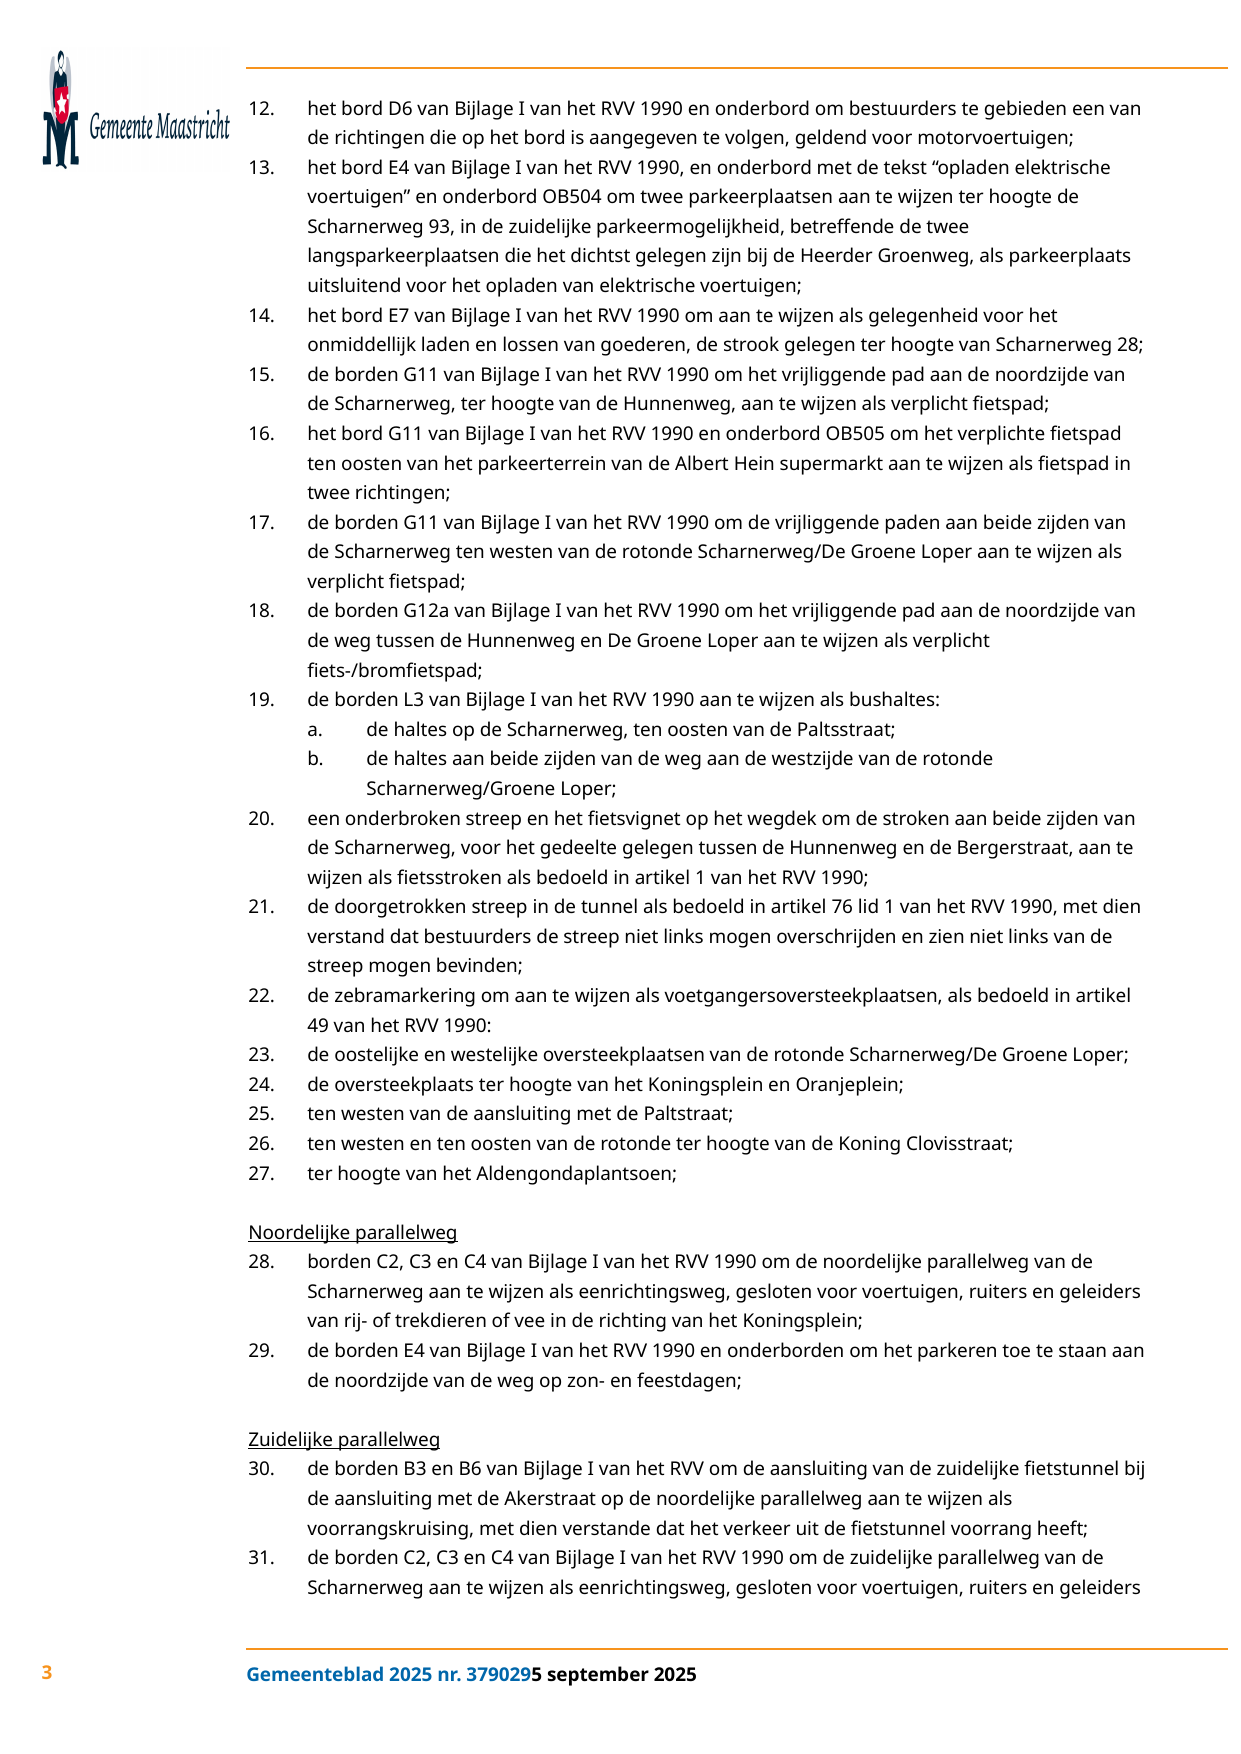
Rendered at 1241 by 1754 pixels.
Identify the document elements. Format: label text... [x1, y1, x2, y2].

list de borden G12a van Bijlage I van het RVV 1990 om het vrijliggende pad aan de noordzijde van de weg tussen de Hunnenweg en De Groene Loper aan te wijzen als verplicht fiets-/bromfietspad; [248, 598, 1152, 683]
list de oversteekplaats ter hoogte van het Koningsplein en Oranjeplein; [248, 1071, 1152, 1097]
list ten westen en ten oosten van de rotonde ter hoogte van de Koning Clovisstraat; [248, 1130, 1152, 1156]
list borden C2, C3 en C4 van Bijlage I van het RVV 1990 om de noordelijke parallelweg van de Scharnerweg aan te wijzen als eenrichtingsweg, gesloten voor voertuigen, ruiters en geleiders van rij- of trekdieren of vee in de richting van het Koningsplein; [248, 1248, 1152, 1333]
list de haltes aan beide zijden van de weg aan de westzijde van de rotonde Scharnerweg/Groene Loper; [307, 746, 1152, 801]
list de doorgetrokken streep in de tunnel als bedoeld in artikel 76 lid 1 van het RVV 1990, met dien verstand dat bestuurders de streep niet links mogen overschrijden en zien niet links van de streep mogen bevinden; [248, 893, 1152, 978]
text Zuidelijke parallelweg [248, 1426, 1152, 1452]
text Noordelijke parallelweg [248, 1219, 1152, 1245]
list de borden L3 van Bijlage I van het RVV 1990 aan te wijzen als bushaltes: [248, 686, 1152, 712]
list de borden G11 van Bijlage I van het RVV 1990 om de vrijliggende paden aan beide zijden van de Scharnerweg ten westen van de rotonde Scharnerweg/De Groene Loper aan te wijzen als verplicht fietspad; [248, 509, 1152, 594]
list een onderbroken streep en het fietsvignet op het wegdek om de stroken aan beide zijden van de Scharnerweg, voor het gedeelte gelegen tussen de Hunnenweg en de Bergerstraat, aan te wijzen als fietsstroken als bedoeld in artikel 1 van het RVV 1990; [248, 805, 1152, 890]
list het bord G11 van Bijlage I van het RVV 1990 en onderbord OB505 om het verplichte fietspad ten oosten van het parkeerterrein van de Albert Hein supermarkt aan te wijzen als fietspad in twee richtingen; [248, 420, 1152, 505]
list de borden G11 van Bijlage I van het RVV 1990 om het vrijliggende pad aan de noordzijde van de Scharnerweg, ter hoogte van de Hunnenweg, aan te wijzen als verplicht fietspad; [248, 361, 1152, 416]
list het bord E4 van Bijlage I van het RVV 1990, en onderbord met de tekst “opladen elektrische voertuigen” en onderbord OB504 om twee parkeerplaatsen aan te wijzen ter hoogte de Scharnerweg 93, in de zuidelijke parkeermogelijkheid, betreffende de twee langsparkeerplaatsen die het dichtst gelegen zijn bij de Heerder Groenweg, als parkeerplaats uitsluitend voor het opladen van elektrische voertuigen; [248, 154, 1152, 298]
list de haltes op de Scharnerweg, ten oosten van de Paltsstraat; [307, 716, 1152, 742]
picture [41, 47, 231, 172]
list het bord E7 van Bijlage I van het RVV 1990 om aan te wijzen als gelegenheid voor het onmiddellijk laden en lossen van goederen, de strook gelegen ter hoogte van Scharnerweg 28; [248, 302, 1152, 357]
list ten westen van de aansluiting met de Paltstraat; [248, 1101, 1152, 1126]
list ter hoogte van het Aldengondaplantsoen; [248, 1160, 1152, 1186]
list de borden C2, C3 en C4 van Bijlage I van het RVV 1990 om de zuidelijke parallelweg van de Scharnerweg aan te wijzen als eenrichtingsweg, gesloten voor voertuigen, ruiters en geleiders [248, 1544, 1152, 1600]
list het bord D6 van Bijlage I van het RVV 1990 en onderbord om bestuurders te gebieden een van de richtingen die op het bord is aangegeven te volgen, geldend voor motorvoertuigen; [248, 95, 1152, 150]
list de borden B3 en B6 van Bijlage I van het RVV om de aansluiting van de zuidelijke fietstunnel bij de aansluiting met de Akerstraat op de noordelijke parallelweg aan te wijzen als voorrangskruising, met dien verstande dat het verkeer uit de fietstunnel voorrang heeft; [248, 1456, 1152, 1541]
list de zebramarkering om aan te wijzen als voetgangersoversteekplaatsen, als bedoeld in artikel 49 van het RVV 1990: [248, 982, 1152, 1038]
list de oostelijke en westelijke oversteekplaatsen van de rotonde Scharnerweg/De Groene Loper; [248, 1041, 1152, 1067]
list de borden E4 van Bijlage I van het RVV 1990 en onderborden om het parkeren toe te staan aan de noordzijde van de weg op zon- en feestdagen; [248, 1337, 1152, 1393]
